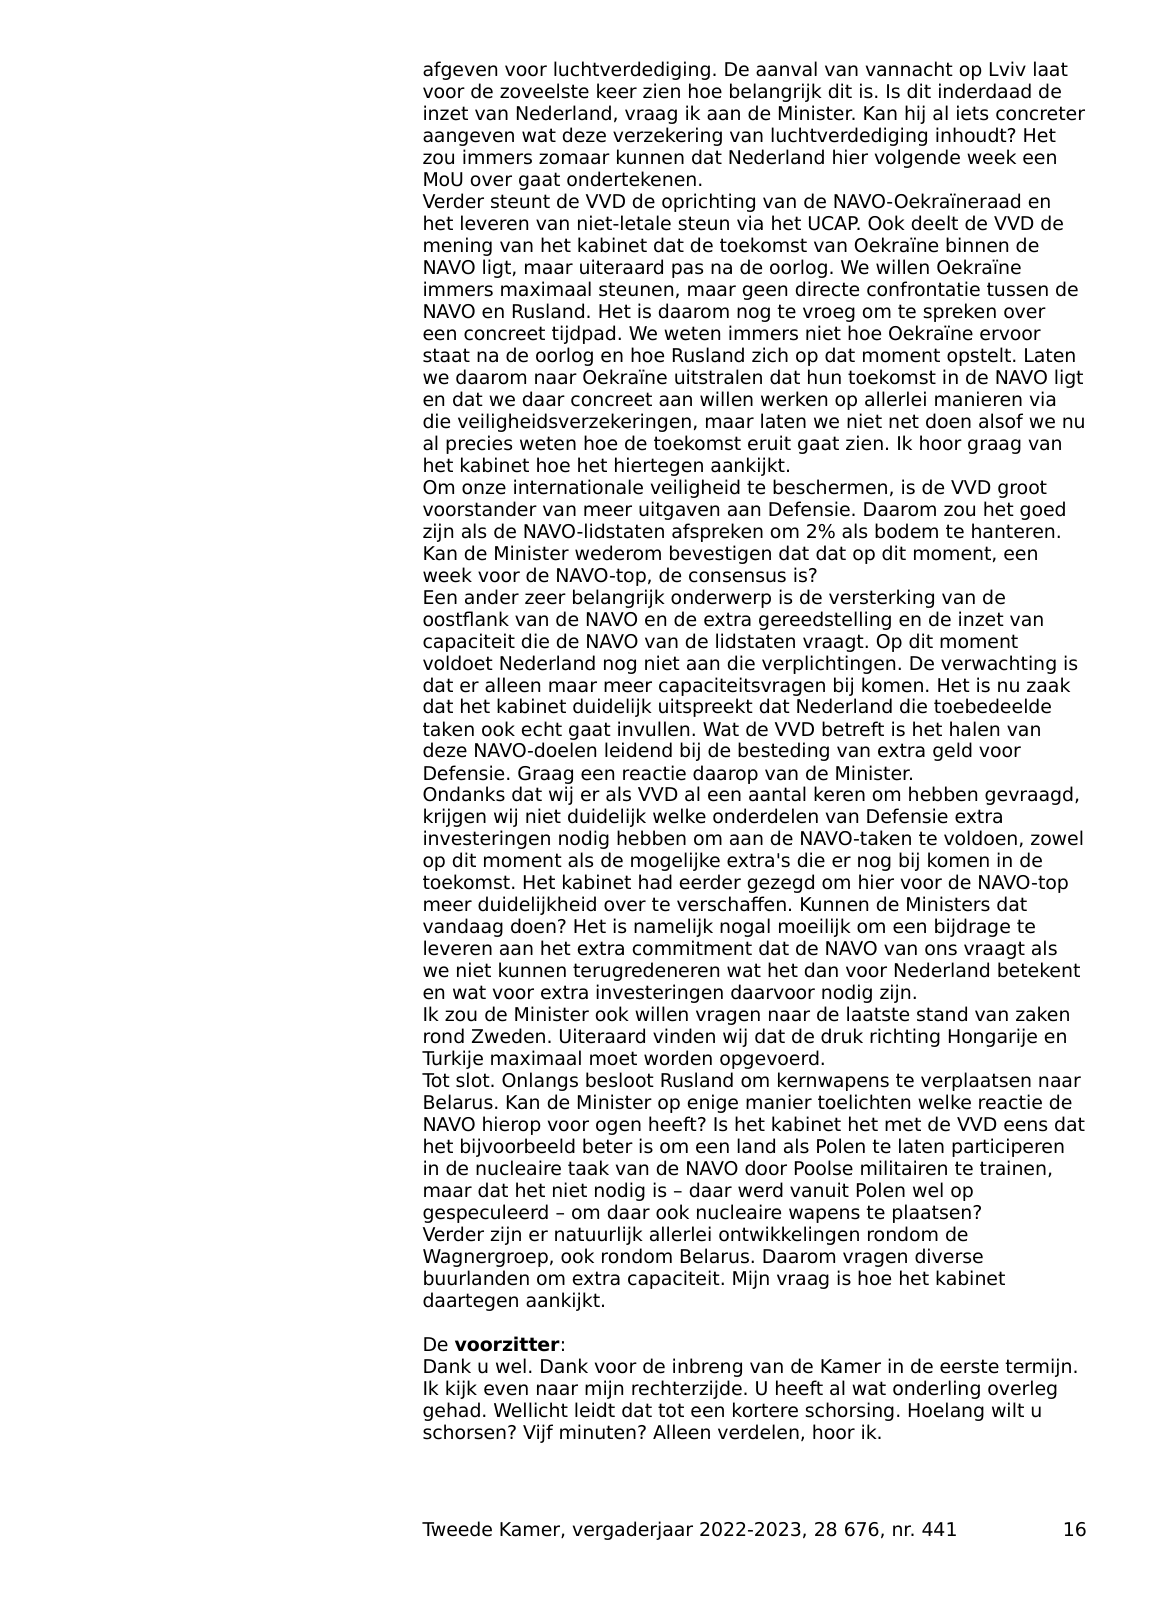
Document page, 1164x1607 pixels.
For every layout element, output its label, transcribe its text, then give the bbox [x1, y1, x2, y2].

text Ik zou de Minister ook willen vragen naar de laatste stand van zaken rond Zweden. Uiteraard vinden wij dat de druk richting Hongarije en Turkije maximaal moet worden opgevoerd. [422, 1004, 1087, 1070]
text Een ander zeer belangrijk onderwerp is de versterking van de oostflank van de NAVO en de extra gereedstelling en de inzet van capaciteit die de NAVO van de lidstaten vraagt. Op dit moment voldoet Nederland nog niet aan die verplichtingen. De verwachting is dat er alleen maar meer capaciteitsvragen bij komen. Het is nu zaak dat het kabinet duidelijk uitspreekt dat Nederland die toebedeelde taken ook echt gaat invullen. Wat de VVD betreft is het halen van deze NAVO-doelen leidend bij de besteding van extra geld voor Defensie. Graag een reactie daarop van de Minister. [422, 587, 1087, 784]
text afgeven voor luchtverdediging. De aanval van vannacht op Lviv laat voor de zoveelste keer zien hoe belangrijk dit is. Is dit inderdaad de inzet van Nederland, vraag ik aan de Minister. Kan hij al iets concreter aangeven wat deze verzekering van luchtverdediging inhoudt? Het zou immers zomaar kunnen dat Nederland hier volgende week een MoU over gaat ondertekenen. [422, 59, 1087, 191]
text Om onze internationale veiligheid te beschermen, is de VVD groot voorstander van meer uitgaven aan Defensie. Daarom zou het goed zijn als de NAVO-lidstaten afspreken om 2% als bodem te hanteren. Kan de Minister wederom bevestigen dat dat op dit moment, een week voor de NAVO-top, de consensus is? [422, 477, 1087, 587]
text De voorzitter: [422, 1334, 1087, 1356]
text Ondanks dat wij er als VVD al een aantal keren om hebben gevraagd, krijgen wij niet duidelijk welke onderdelen van Defensie extra investeringen nodig hebben om aan de NAVO-taken te voldoen, zowel op dit moment als de mogelijke extra's die er nog bij komen in de toekomst. Het kabinet had eerder gezegd om hier voor de NAVO-top meer duidelijkheid over te verschaffen. Kunnen de Ministers dat vandaag doen? Het is namelijk nogal moeilijk om een bijdrage te leveren aan het extra commitment dat de NAVO van ons vraagt als we niet kunnen terugredeneren wat het dan voor Nederland betekent en wat voor extra investeringen daarvoor nodig zijn. [422, 784, 1087, 1004]
text Verder steunt de VVD de oprichting van de NAVO-Oekraïneraad en het leveren van niet-letale steun via het UCAP. Ook deelt de VVD de mening van het kabinet dat de toekomst van Oekraïne binnen de NAVO ligt, maar uiteraard pas na de oorlog. We willen Oekraïne immers maximaal steunen, maar geen directe confrontatie tussen de NAVO en Rusland. Het is daarom nog te vroeg om te spreken over een concreet tijdpad. We weten immers niet hoe Oekraïne ervoor staat na de oorlog en hoe Rusland zich op dat moment opstelt. Laten we daarom naar Oekraïne uitstralen dat hun toekomst in de NAVO ligt en dat we daar concreet aan willen werken op allerlei manieren via die veiligheidsverzekeringen, maar laten we niet net doen alsof we nu al precies weten hoe de toekomst eruit gaat zien. Ik hoor graag van het kabinet hoe het hiertegen aankijkt. [422, 191, 1087, 477]
text Verder zijn er natuurlijk allerlei ontwikkelingen rondom de Wagnergroep, ook rondom Belarus. Daarom vragen diverse buurlanden om extra capaciteit. Mijn vraag is hoe het kabinet daartegen aankijkt. [422, 1224, 1087, 1312]
text Tot slot. Onlangs besloot Rusland om kernwapens te verplaatsen naar Belarus. Kan de Minister op enige manier toelichten welke reactie de NAVO hierop voor ogen heeft? Is het kabinet het met de VVD eens dat het bijvoorbeeld beter is om een land als Polen te laten participeren in de nucleaire taak van de NAVO door Poolse militairen te trainen, maar dat het niet nodig is – daar werd vanuit Polen wel op gespeculeerd – om daar ook nucleaire wapens te plaatsen? [422, 1070, 1087, 1224]
text Dank u wel. Dank voor de inbreng van de Kamer in de eerste termijn. Ik kijk even naar mijn rechterzijde. U heeft al wat onderling overleg gehad. Wellicht leidt dat tot een kortere schorsing. Hoelang wilt u schorsen? Vijf minuten? Alleen verdelen, hoor ik. [422, 1356, 1087, 1444]
